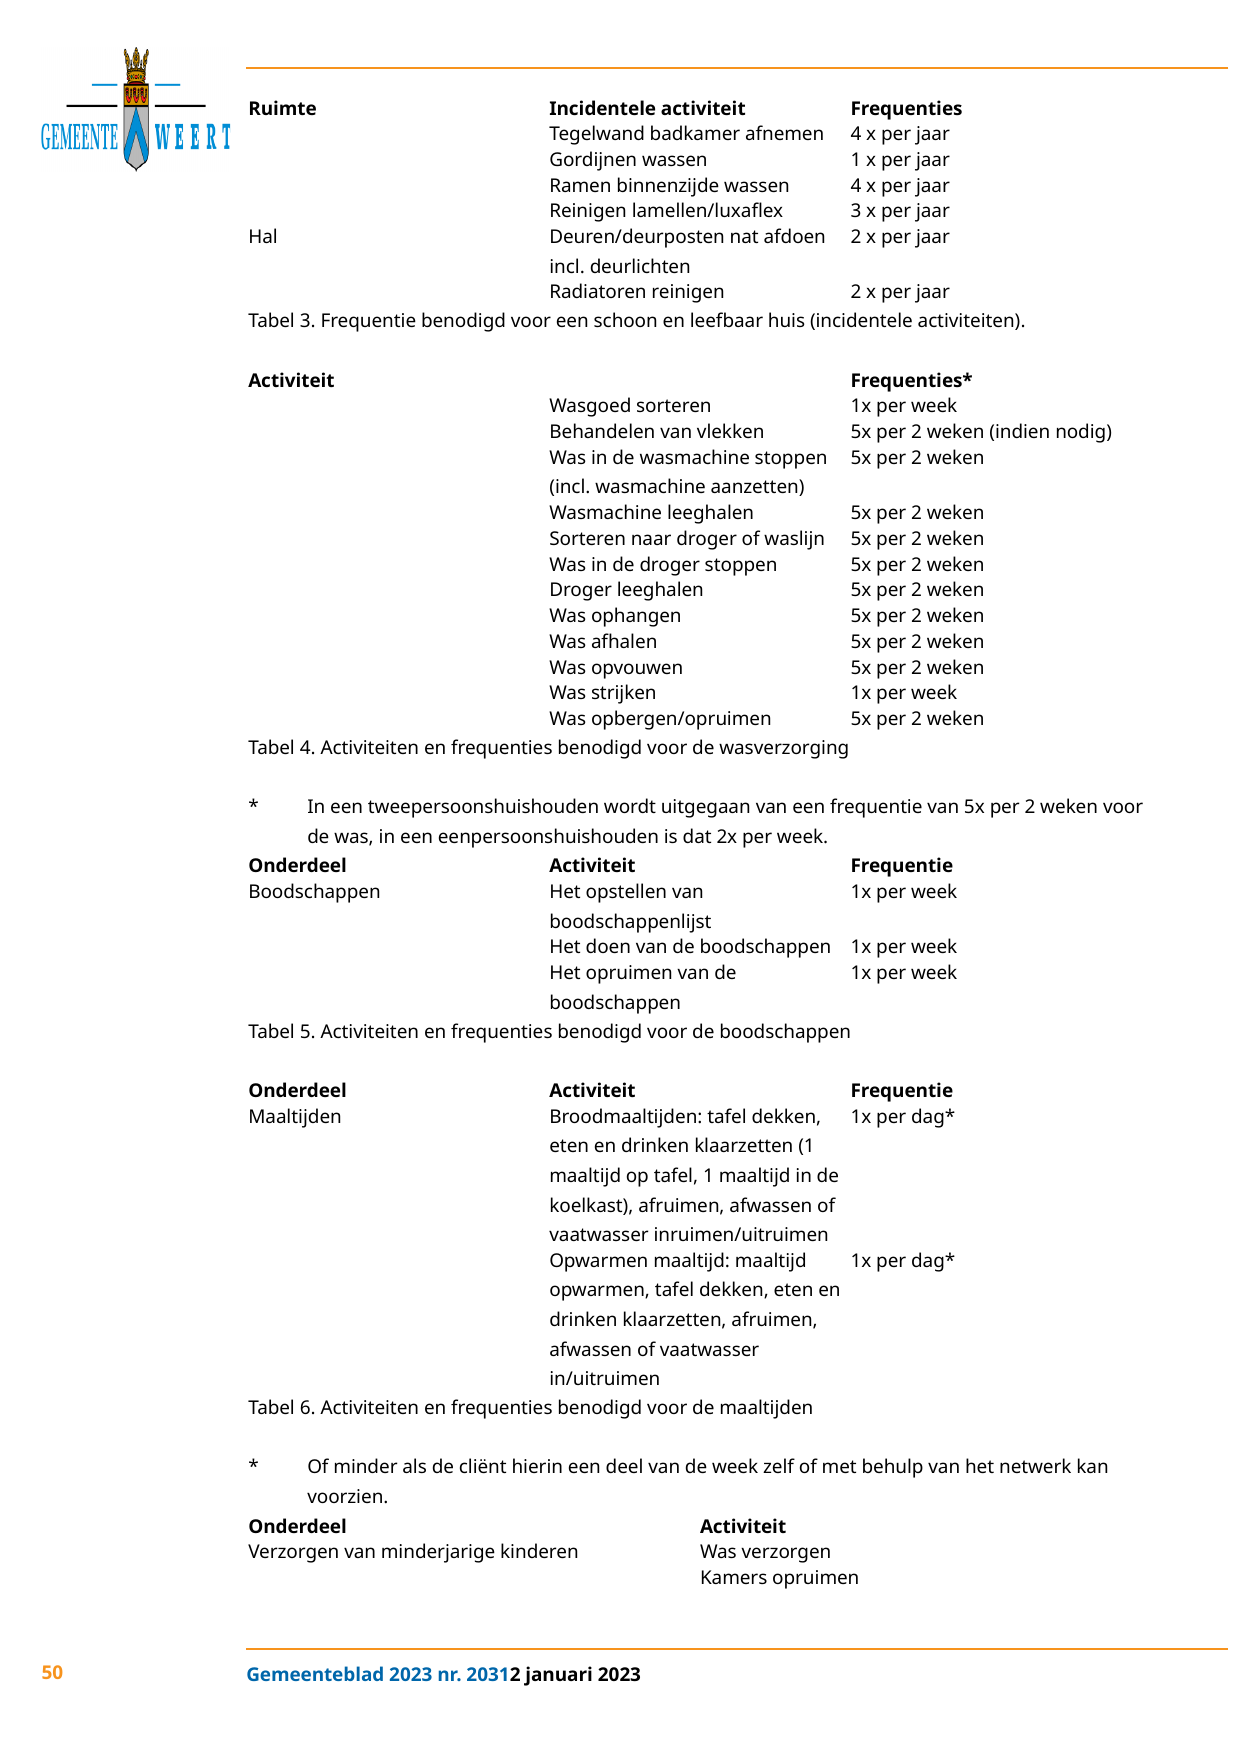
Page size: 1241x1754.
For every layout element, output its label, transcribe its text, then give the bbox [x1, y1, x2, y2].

table_cell 5x per 2 weken [850, 500, 1152, 525]
table_cell 2 x per jaar [850, 224, 1152, 279]
table_header Frequenties [850, 95, 1152, 121]
table_cell Was opvouwen [549, 654, 850, 679]
table_header Activiteit [549, 1077, 850, 1103]
table_header Frequentie [850, 853, 1152, 878]
table_cell [248, 121, 549, 223]
table_cell Ramen binnenzijde wassen [549, 172, 850, 198]
table_cell 2 x per jaar [850, 279, 1152, 304]
table_cell 1x per dag* [850, 1247, 1152, 1391]
table_cell 3 x per jaar [850, 198, 1152, 223]
table_cell Was strijken [549, 680, 850, 705]
table_cell Radiatoren reinigen [549, 279, 850, 304]
table_cell Was in de droger stoppen [549, 551, 850, 577]
table_header Activiteit [700, 1513, 1152, 1538]
table_header Ruimte [248, 95, 549, 121]
table_cell Was ophangen [549, 603, 850, 628]
table_cell 5x per 2 weken [850, 654, 1152, 679]
table_cell 5x per 2 weken [850, 603, 1152, 628]
table_cell 1x per week [850, 680, 1152, 705]
text Tabel 6. Activiteiten en frequenties benodigd voor de maaltijden [248, 1394, 1152, 1420]
table_cell Droger leeghalen [549, 577, 850, 602]
table_cell 1x per week [850, 879, 1152, 934]
table_cell Was in de wasmachine stoppen (incl. wasmachine aanzetten) [549, 444, 850, 499]
table_cell 1x per week [850, 960, 1152, 1015]
table_cell Was verzorgen [700, 1539, 1152, 1564]
table_header Incidentele activiteit [549, 95, 850, 121]
table_header Activiteit [248, 367, 850, 393]
table_cell Boodschappen [248, 879, 549, 1015]
table_cell 5x per 2 weken [850, 577, 1152, 602]
table_header Onderdeel [248, 1077, 549, 1103]
table_cell Het opstellen van boodschappenlijst [549, 879, 850, 934]
table_cell Kamers opruimen [700, 1564, 1152, 1590]
table_cell Broodmaaltijden: tafel dekken, eten en drinken klaarzetten (1 maaltijd op tafel, 1 maaltijd in de koelkast), afruimen, afwassen of vaatwasser inruimen/uitruimen [549, 1103, 850, 1247]
table_cell Deuren/deurposten nat afdoen incl. deurlichten [549, 224, 850, 279]
table_cell Hal [248, 224, 549, 304]
table_cell 4 x per jaar [850, 172, 1152, 198]
table_cell Sorteren naar droger of waslijn [549, 525, 850, 551]
list In een tweepersoonshuishouden wordt uitgegaan van een frequentie van 5x per 2 weken voor de was, in een eenpersoonshuishouden is dat 2x per week. [248, 793, 1152, 849]
table_cell 5x per 2 weken (indien nodig) [850, 419, 1152, 444]
table_header Onderdeel [248, 853, 549, 878]
table_cell 1x per week [850, 393, 1152, 418]
table_cell 1 x per jaar [850, 146, 1152, 172]
text Tabel 5. Activiteiten en frequenties benodigd voor de boodschappen [248, 1018, 1152, 1044]
text Tabel 4. Activiteiten en frequenties benodigd voor de wasverzorging [248, 734, 1152, 760]
text Tabel 3. Frequentie benodigd voor een schoon en leefbaar huis (incidentele activiteiten). [248, 308, 1152, 333]
table_cell [248, 393, 549, 731]
table_cell Verzorgen van minderjarige kinderen [248, 1539, 700, 1590]
table_header Activiteit [549, 853, 850, 878]
table_cell Het doen van de boodschappen [549, 934, 850, 959]
table_cell 1x per dag* [850, 1103, 1152, 1247]
table_cell Het opruimen van de boodschappen [549, 960, 850, 1015]
table_cell Behandelen van vlekken [549, 419, 850, 444]
table_cell Gordijnen wassen [549, 146, 850, 172]
table_cell Was afhalen [549, 628, 850, 654]
table_header Frequenties* [850, 367, 1152, 393]
list Of minder als de cliënt hierin een deel van de week zelf of met behulp van het netwerk kan voorzien. [248, 1453, 1152, 1509]
table_cell 5x per 2 weken [850, 628, 1152, 654]
table_cell 5x per 2 weken [850, 705, 1152, 731]
table_cell Reinigen lamellen/luxaflex [549, 198, 850, 223]
table_cell Maaltijden [248, 1103, 549, 1391]
table_cell Opwarmen maaltijd: maaltijd opwarmen, tafel dekken, eten en drinken klaarzetten, afruimen, afwassen of vaatwasser in/uitruimen [549, 1247, 850, 1391]
table_cell Wasgoed sorteren [549, 393, 850, 418]
table_cell 5x per 2 weken [850, 525, 1152, 551]
table_cell 5x per 2 weken [850, 444, 1152, 499]
table_header Frequentie [850, 1077, 1152, 1103]
table_cell 1x per week [850, 934, 1152, 959]
picture [41, 47, 231, 172]
table_cell 5x per 2 weken [850, 551, 1152, 577]
table_cell Tegelwand badkamer afnemen [549, 121, 850, 146]
table_header Onderdeel [248, 1513, 700, 1538]
table_cell Wasmachine leeghalen [549, 500, 850, 525]
table_cell Was opbergen/opruimen [549, 705, 850, 731]
table_cell 4 x per jaar [850, 121, 1152, 146]
